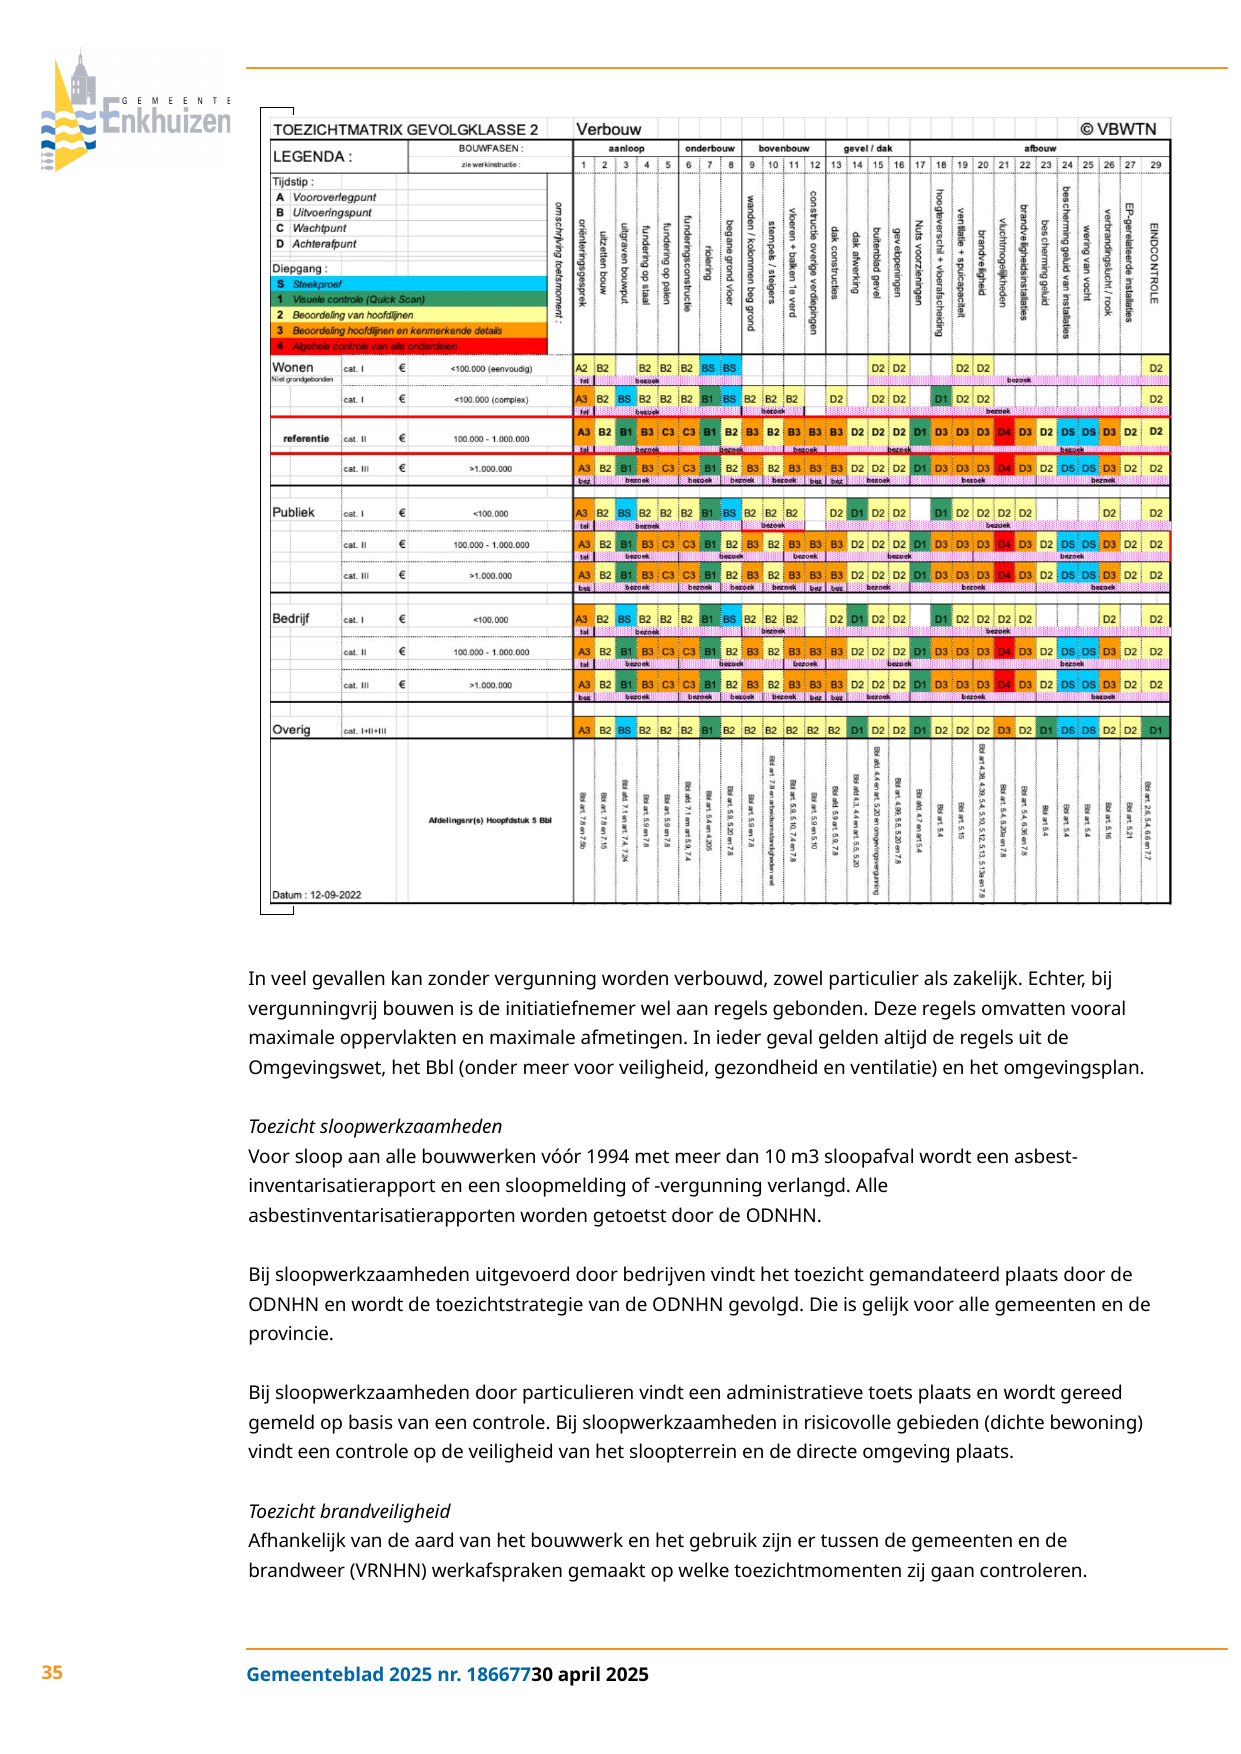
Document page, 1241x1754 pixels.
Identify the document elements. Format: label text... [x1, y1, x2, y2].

text Voor sloop aan alle bouwwerken vóór 1994 met meer dan 10 m3 sloopafval wordt een asbest-inventarisatierapport en een sloopmelding of -vergunning verlangd. Alle asbestinventarisatierapporten worden getoetst door de ODNHN. [248, 1143, 1152, 1228]
text Toezicht sloopwerkzaamheden [248, 1113, 1152, 1139]
text Afhankelijk van de aard van het bouwwerk en het gebruik zijn er tussen de gemeenten en de brandweer (VRNHN) werkafspraken gemaakt op welke toezichtmomenten zij gaan controleren. [248, 1527, 1152, 1583]
picture [268, 115, 1173, 906]
text Toezicht brandveiligheid [248, 1498, 1152, 1524]
picture [41, 47, 231, 172]
text In veel gevallen kan zonder vergunning worden verbouwd, zowel particulier als zakelijk. Echter, bij vergunningvrij bouwen is de initiatiefnemer wel aan regels gebonden. Deze regels omvatten vooral maximale oppervlakten en maximale afmetingen. In ieder geval gelden altijd de regels uit de Omgevingswet, het Bbl (onder meer voor veiligheid, gezondheid en ventilatie) en het omgevingsplan. [248, 965, 1152, 1080]
text Bij sloopwerkzaamheden door particulieren vindt een administratieve toets plaats en wordt gereed gemeld op basis van een controle. Bij sloopwerkzaamheden in risicovolle gebieden (dichte bewoning) vindt een controle op de veiligheid van het sloopterrein en de directe omgeving plaats. [248, 1379, 1152, 1464]
text Bij sloopwerkzaamheden uitgevoerd door bedrijven vindt het toezicht gemandateerd plaats door de ODNHN en wordt de toezichtstrategie van de ODNHN gevolgd. Die is gelijk voor alle gemeenten en de provincie. [248, 1261, 1152, 1346]
